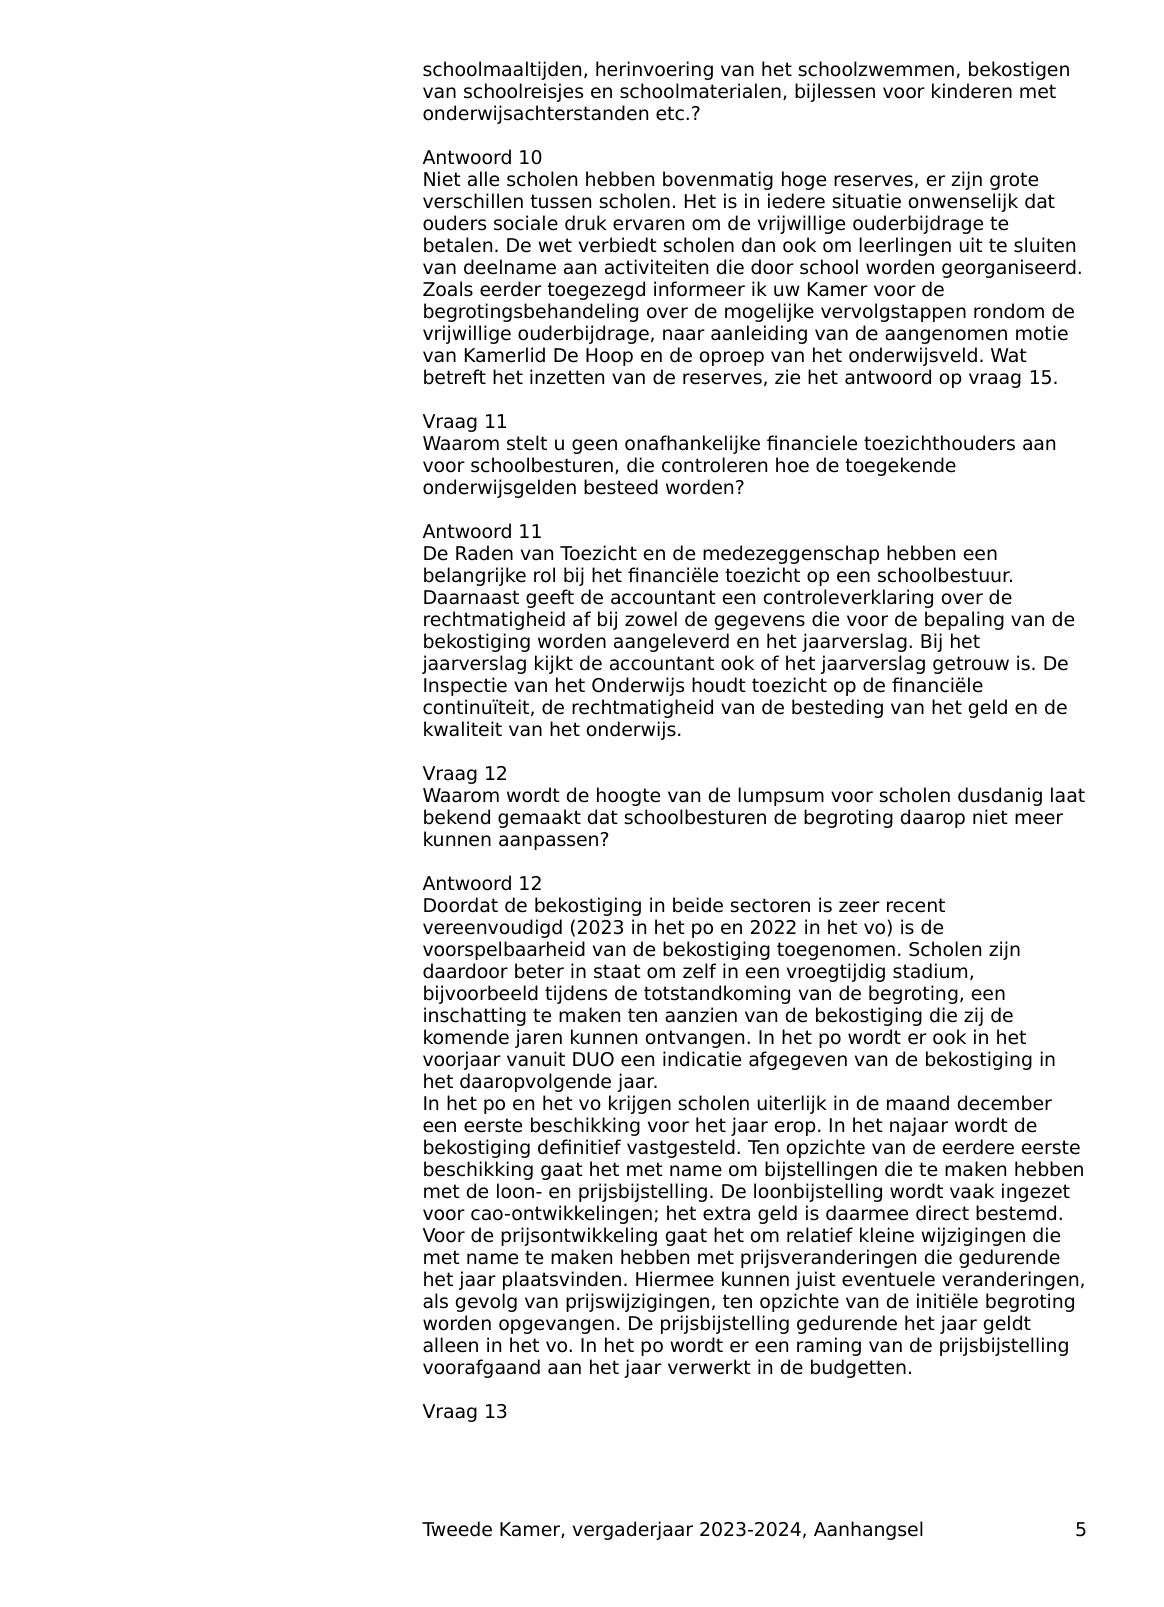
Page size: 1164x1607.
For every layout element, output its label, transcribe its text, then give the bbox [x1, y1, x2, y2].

text Vraag 12 [422, 763, 1087, 785]
text Waarom stelt u geen onafhankelijke financiele toezichthouders aan voor schoolbesturen, die controleren hoe de toegekende onderwijsgelden besteed worden? [422, 433, 1087, 499]
text Doordat de bekostiging in beide sectoren is zeer recent vereenvoudigd (2023 in het po en 2022 in het vo) is de voorspelbaarheid van de bekostiging toegenomen. Scholen zijn daardoor beter in staat om zelf in een vroegtijdig stadium, bijvoorbeeld tijdens de totstandkoming van de begroting, een inschatting te maken ten aanzien van de bekostiging die zij de komende jaren kunnen ontvangen. In het po wordt er ook in het voorjaar vanuit DUO een indicatie afgegeven van de bekostiging in het daaropvolgende jaar. [422, 895, 1087, 1093]
text Vraag 11 [422, 411, 1087, 433]
text Antwoord 10 [422, 147, 1087, 169]
text Vraag 13 [422, 1401, 1087, 1423]
text Antwoord 12 [422, 873, 1087, 895]
text Niet alle scholen hebben bovenmatig hoge reserves, er zijn grote verschillen tussen scholen. Het is in iedere situatie onwenselijk dat ouders sociale druk ervaren om de vrijwillige ouderbijdrage te betalen. De wet verbiedt scholen dan ook om leerlingen uit te sluiten van deelname aan activiteiten die door school worden georganiseerd. Zoals eerder toegezegd informeer ik uw Kamer voor de begrotingsbehandeling over de mogelijke vervolgstappen rondom de vrijwillige ouderbijdrage, naar aanleiding van de aangenomen motie van Kamerlid De Hoop en de oproep van het onderwijsveld. Wat betreft het inzetten van de reserves, zie het antwoord op vraag 15. [422, 169, 1087, 389]
text Waarom wordt de hoogte van de lumpsum voor scholen dusdanig laat bekend gemaakt dat schoolbesturen de begroting daarop niet meer kunnen aanpassen? [422, 785, 1087, 851]
text De Raden van Toezicht en de medezeggenschap hebben een belangrijke rol bij het financiële toezicht op een schoolbestuur. Daarnaast geeft de accountant een controleverklaring over de rechtmatigheid af bij zowel de gegevens die voor de bepaling van de bekostiging worden aangeleverd en het jaarverslag. Bij het jaarverslag kijkt de accountant ook of het jaarverslag getrouw is. De Inspectie van het Onderwijs houdt toezicht op de financiële continuïteit, de rechtmatigheid van de besteding van het geld en de kwaliteit van het onderwijs. [422, 543, 1087, 741]
text In het po en het vo krijgen scholen uiterlijk in de maand december een eerste beschikking voor het jaar erop. In het najaar wordt de bekostiging definitief vastgesteld. Ten opzichte van de eerdere eerste beschikking gaat het met name om bijstellingen die te maken hebben met de loon- en prijsbijstelling. De loonbijstelling wordt vaak ingezet voor cao-ontwikkelingen; het extra geld is daarmee direct bestemd. Voor de prijsontwikkeling gaat het om relatief kleine wijzigingen die met name te maken hebben met prijsveranderingen die gedurende het jaar plaatsvinden. Hiermee kunnen juist eventuele veranderingen, als gevolg van prijswijzigingen, ten opzichte van de initiële begroting worden opgevangen. De prijsbijstelling gedurende het jaar geldt alleen in het vo. In het po wordt er een raming van de prijsbijstelling voorafgaand aan het jaar verwerkt in de budgetten. [422, 1093, 1087, 1379]
text Antwoord 11 [422, 521, 1087, 543]
text schoolmaaltijden, herinvoering van het schoolzwemmen, bekostigen van schoolreisjes en schoolmaterialen, bijlessen voor kinderen met onderwijsachterstanden etc.? [422, 59, 1087, 125]
